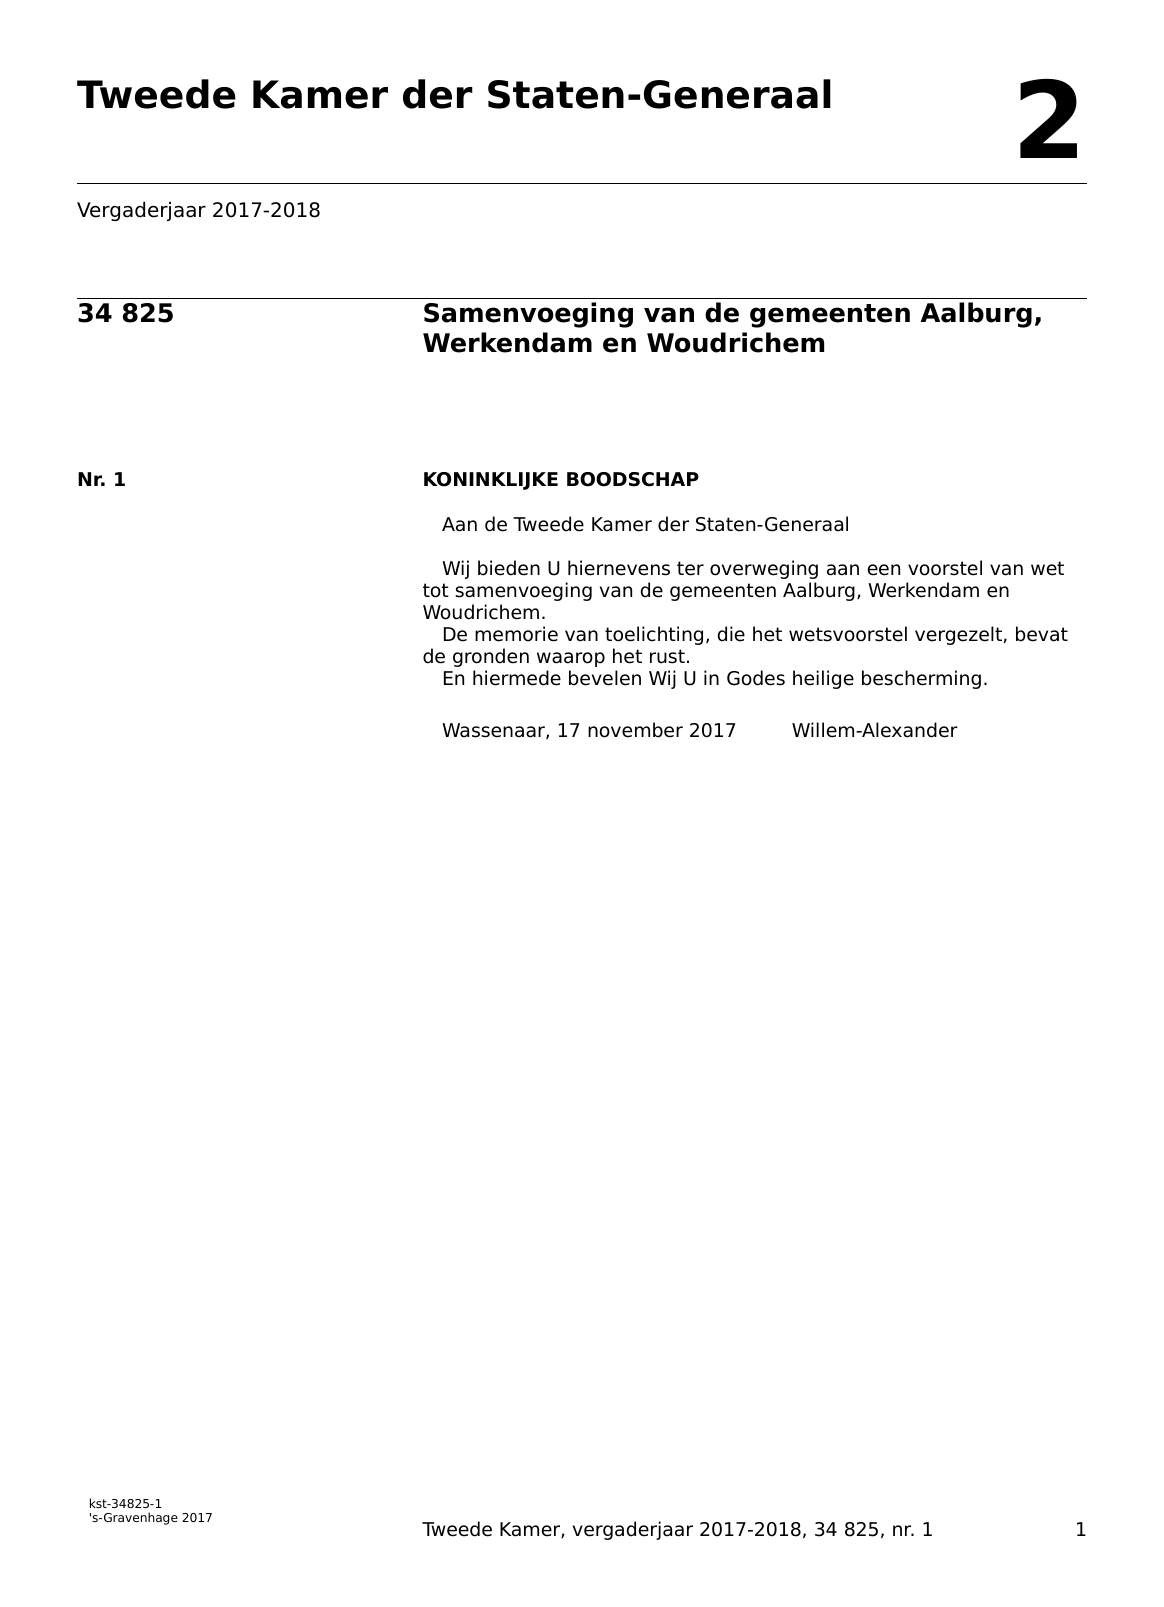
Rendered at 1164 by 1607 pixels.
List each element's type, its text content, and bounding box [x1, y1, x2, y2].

text Wij bieden U hiernevens ter overweging aan een voorstel van wet tot samenvoeging van de gemeenten Aalburg, Werkendam en Woudrichem. [422, 558, 1087, 624]
text Aan de Tweede Kamer der Staten-Generaal [422, 513, 1087, 536]
table_header Tweede Kamer der Staten-Generaal [77, 59, 886, 183]
subtitle Nr. 1 KONINKLIJKE BOODSCHAP [77, 469, 1087, 491]
text En hiermede bevelen Wij U in Godes heilige bescherming. [422, 668, 1087, 689]
text 's-Gravenhage 2017 [88, 1511, 323, 1525]
text kst-34825-1 [88, 1497, 323, 1511]
text Wassenaar, 17 november 2017 Willem-Alexander [422, 719, 1087, 742]
table_header 2 [886, 59, 1087, 183]
subtitle 34 825 Samenvoeging van de gemeenten Aalburg, Werkendam en Woudrichem [77, 299, 1087, 358]
table_cell Vergaderjaar 2017-2018 [77, 184, 1087, 298]
text De memorie van toelichting, die het wetsvoorstel vergezelt, bevat de gronden waarop het rust. [422, 624, 1087, 668]
